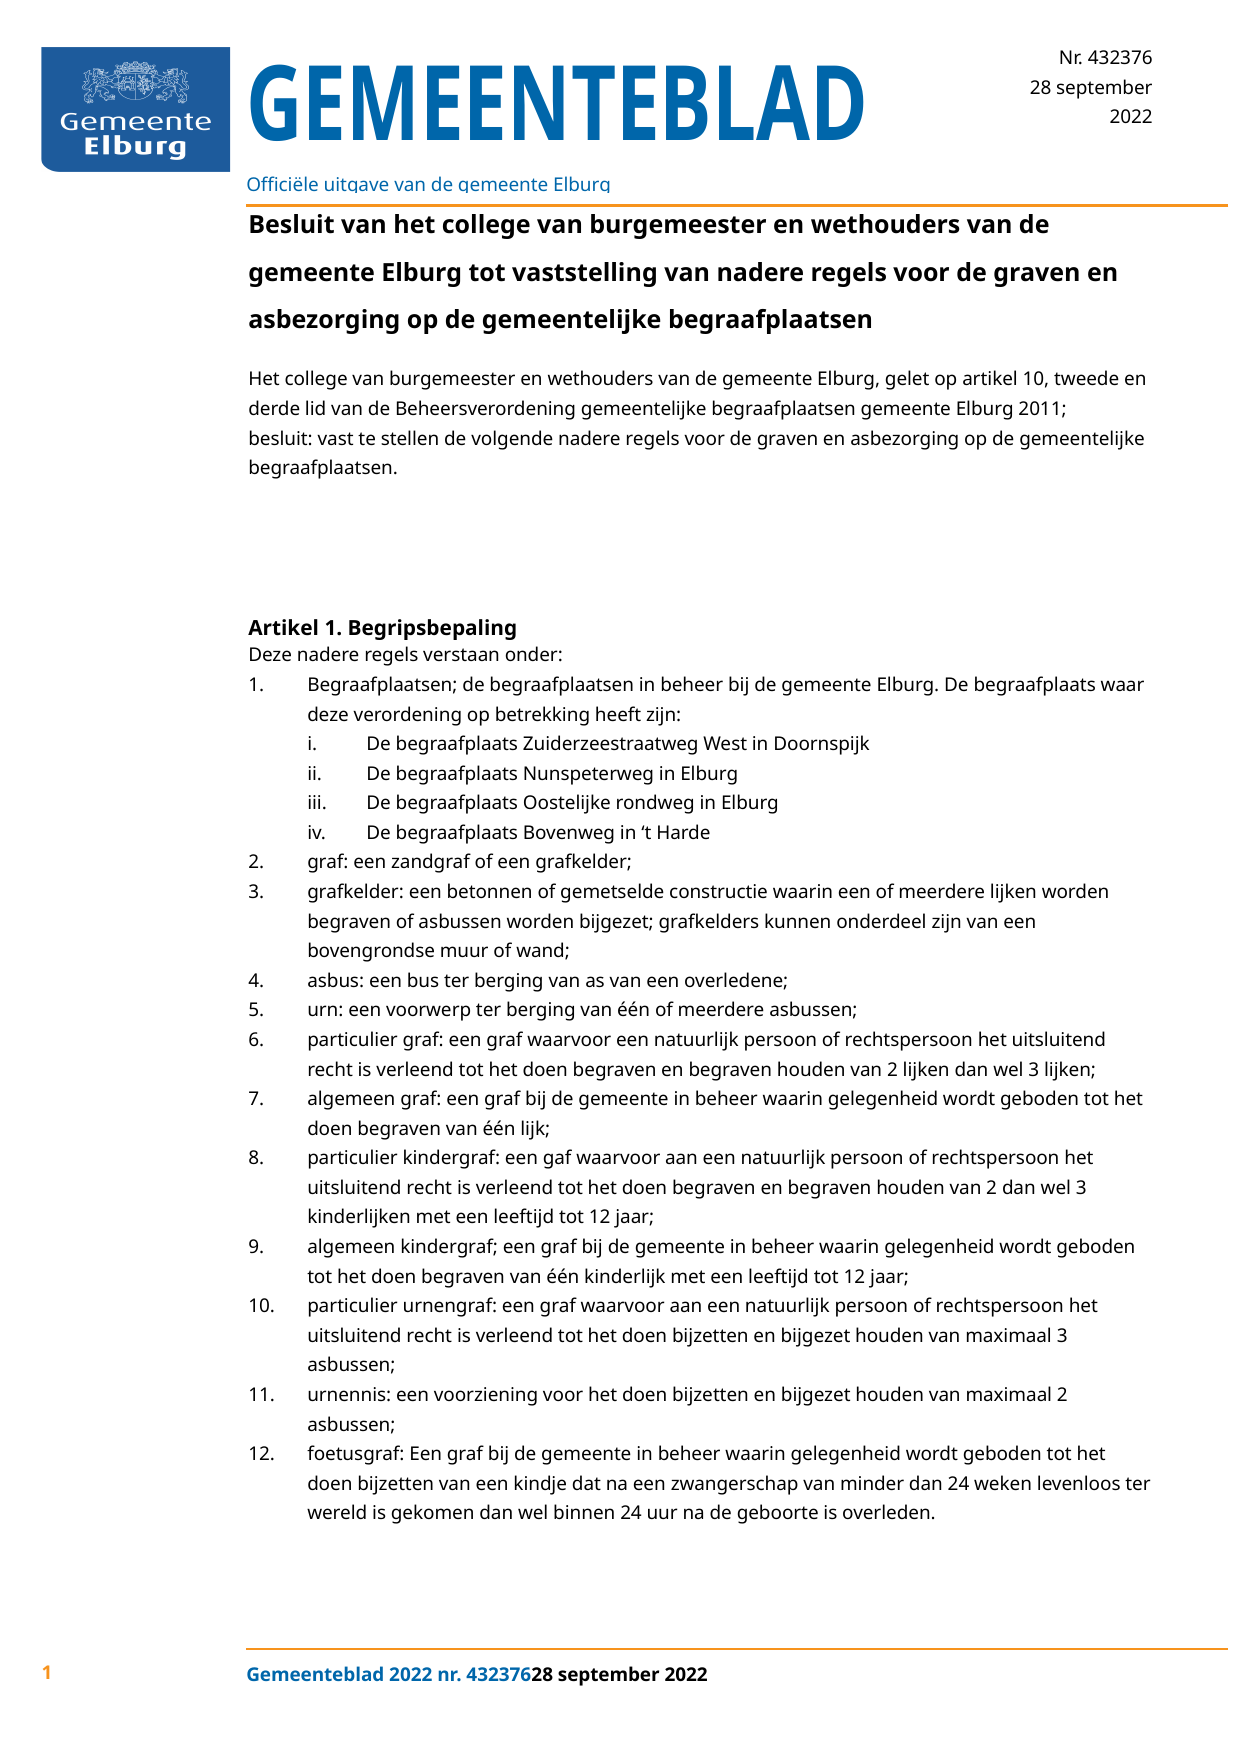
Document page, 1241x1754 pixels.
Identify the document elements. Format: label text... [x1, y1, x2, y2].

text Besluit van het college van burgemeester en wethouders van de gemeente Elburg tot vaststelling van nadere regels voor de graven en asbezorging op de gemeentelijke begraafplaatsen [248, 207, 1152, 336]
list particulier kindergraf: een gaf waarvoor aan een natuurlijk persoon of rechtspersoon het uitsluitend recht is verleend tot het doen begraven en begraven houden van 2 dan wel 3 kinderlijken met een leeftijd tot 12 jaar; [248, 1144, 1152, 1229]
list algemeen graf: een graf bij de gemeente in beheer waarin gelegenheid wordt geboden tot het doen begraven van één lijk; [248, 1085, 1152, 1141]
list De begraafplaats Zuiderzeestraatweg West in Doornspijk [307, 730, 1152, 756]
text besluit: vast te stellen de volgende nadere regels voor de graven en asbezorging op de gemeentelijke begraafplaatsen. [248, 425, 1152, 480]
text Deze nadere regels verstaan onder: [248, 642, 1152, 667]
list urn: een voorwerp ter berging van één of meerdere asbussen; [248, 997, 1152, 1022]
list particulier urnengraf: een graf waarvoor aan een natuurlijk persoon of rechtspersoon het uitsluitend recht is verleend tot het doen bijzetten en bijgezet houden van maximaal 3 asbussen; [248, 1292, 1152, 1377]
list graf: een zandgraf of een grafkelder; [248, 849, 1152, 874]
list asbus: een bus ter berging van as van een overledene; [248, 967, 1152, 993]
list grafkelder: een betonnen of gemetselde constructie waarin een of meerdere lijken worden begraven of asbussen worden bijgezet; grafkelders kunnen onderdeel zijn van een bovengrondse muur of wand; [248, 878, 1152, 963]
list algemeen kindergraf; een graf bij de gemeente in beheer waarin gelegenheid wordt geboden tot het doen begraven van één kinderlijk met een leeftijd tot 12 jaar; [248, 1233, 1152, 1288]
list urnennis: een voorziening voor het doen bijzetten en bijgezet houden van maximaal 2 asbussen; [248, 1381, 1152, 1436]
text Het college van burgemeester en wethouders van de gemeente Elburg, gelet op artikel 10, tweede en derde lid van de Beheersverordening gemeentelijke begraafplaatsen gemeente Elburg 2011; [248, 366, 1152, 421]
text Artikel 1. Begripsbepaling [248, 613, 1152, 642]
list Begraafplaatsen; de begraafplaatsen in beheer bij de gemeente Elburg. De begraafplaats waar deze verordening op betrekking heeft zijn: [248, 671, 1152, 726]
list particulier graf: een graf waarvoor een natuurlijk persoon of rechtspersoon het uitsluitend recht is verleend tot het doen begraven en begraven houden van 2 lijken dan wel 3 lijken; [248, 1026, 1152, 1081]
list De begraafplaats Oostelijke rondweg in Elburg [307, 789, 1152, 815]
list De begraafplaats Nunspeterweg in Elburg [307, 760, 1152, 786]
list foetusgraf: Een graf bij de gemeente in beheer waarin gelegenheid wordt geboden tot het doen bijzetten van een kindje dat na een zwangerschap van minder dan 24 weken levenloos ter wereld is gekomen dan wel binnen 24 uur na de geboorte is overleden. [248, 1440, 1152, 1525]
list De begraafplaats Bovenweg in ‘t Harde [307, 819, 1152, 845]
picture [41, 47, 231, 172]
